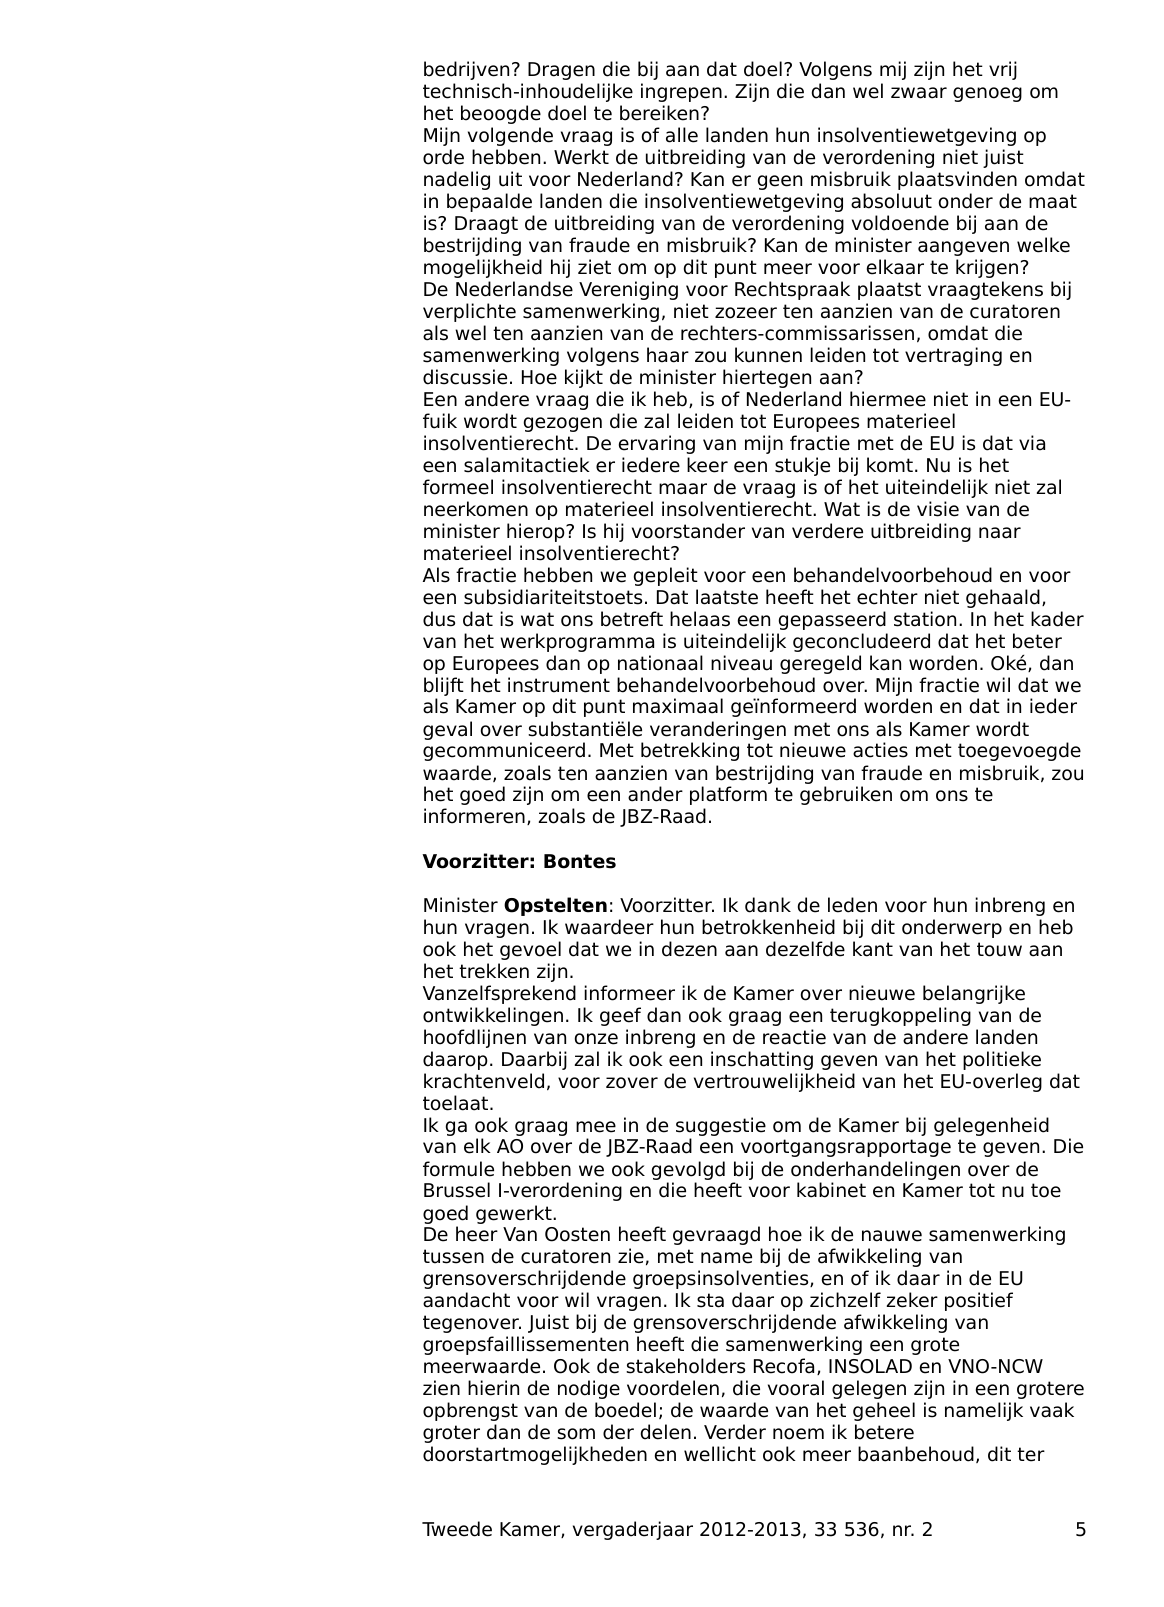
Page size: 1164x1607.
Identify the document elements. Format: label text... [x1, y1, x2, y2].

text De heer Van Oosten heeft gevraagd hoe ik de nauwe samenwerking tussen de curatoren zie, met name bij de afwikkeling van grensoverschrijdende groepsinsolventies, en of ik daar in de EU aandacht voor wil vragen. Ik sta daar op zichzelf zeker positief tegenover. Juist bij de grensoverschrijdende afwikkeling van groepsfaillissementen heeft die samenwerking een grote meerwaarde. Ook de stakeholders Recofa, INSOLAD en VNO-NCW zien hierin de nodige voordelen, die vooral gelegen zijn in een grotere opbrengst van de boedel; de waarde van het geheel is namelijk vaak groter dan de som der delen. Verder noem ik betere doorstartmogelijkheden en wellicht ook meer baanbehoud, dit ter [422, 1224, 1087, 1466]
text Ik ga ook graag mee in de suggestie om de Kamer bij gelegenheid van elk AO over de JBZ-Raad een voortgangsrapportage te geven. Die formule hebben we ook gevolgd bij de onderhandelingen over de Brussel I-verordening en die heeft voor kabinet en Kamer tot nu toe goed gewerkt. [422, 1114, 1087, 1224]
subtitle Voorzitter: Bontes [422, 851, 1087, 872]
text Als fractie hebben we gepleit voor een behandelvoorbehoud en voor een subsidiariteitstoets. Dat laatste heeft het echter niet gehaald, dus dat is wat ons betreft helaas een gepasseerd station. In het kader van het werkprogramma is uiteindelijk geconcludeerd dat het beter op Europees dan op nationaal niveau geregeld kan worden. Oké, dan blijft het instrument behandelvoorbehoud over. Mijn fractie wil dat we als Kamer op dit punt maximaal geïnformeerd worden en dat in ieder geval over substantiële veranderingen met ons als Kamer wordt gecommuniceerd. Met betrekking tot nieuwe acties met toegevoegde waarde, zoals ten aanzien van bestrijding van fraude en misbruik, zou het goed zijn om een ander platform te gebruiken om ons te informeren, zoals de JBZ-Raad. [422, 564, 1087, 828]
text Vanzelfsprekend informeer ik de Kamer over nieuwe belangrijke ontwikkelingen. Ik geef dan ook graag een terugkoppeling van de hoofdlijnen van onze inbreng en de reactie van de andere landen daarop. Daarbij zal ik ook een inschatting geven van het politieke krachtenveld, voor zover de vertrouwelijkheid van het EU-overleg dat toelaat. [422, 983, 1087, 1114]
text De Nederlandse Vereniging voor Rechtspraak plaatst vraagtekens bij verplichte samenwerking, niet zozeer ten aanzien van de curatoren als wel ten aanzien van de rechters-commissarissen, omdat die samenwerking volgens haar zou kunnen leiden tot vertraging en discussie. Hoe kijkt de minister hiertegen aan? [422, 279, 1087, 389]
text bedrijven? Dragen die bij aan dat doel? Volgens mij zijn het vrij technisch-inhoudelijke ingrepen. Zijn die dan wel zwaar genoeg om het beoogde doel te bereiken? [422, 59, 1087, 125]
text Een andere vraag die ik heb, is of Nederland hiermee niet in een EU-fuik wordt gezogen die zal leiden tot Europees materieel insolventierecht. De ervaring van mijn fractie met de EU is dat via een salamitactiek er iedere keer een stukje bij komt. Nu is het formeel insolventierecht maar de vraag is of het uiteindelijk niet zal neerkomen op materieel insolventierecht. Wat is de visie van de minister hierop? Is hij voorstander van verdere uitbreiding naar materieel insolventierecht? [422, 389, 1087, 564]
text Mijn volgende vraag is of alle landen hun insolventiewetgeving op orde hebben. Werkt de uitbreiding van de verordening niet juist nadelig uit voor Nederland? Kan er geen misbruik plaatsvinden omdat in bepaalde landen die insolventiewetgeving absoluut onder de maat is? Draagt de uitbreiding van de verordening voldoende bij aan de bestrijding van fraude en misbruik? Kan de minister aangeven welke mogelijkheid hij ziet om op dit punt meer voor elkaar te krijgen? [422, 125, 1087, 279]
text Minister Opstelten: Voorzitter. Ik dank de leden voor hun inbreng en hun vragen. Ik waardeer hun betrokkenheid bij dit onderwerp en heb ook het gevoel dat we in dezen aan dezelfde kant van het touw aan het trekken zijn. [422, 895, 1087, 983]
